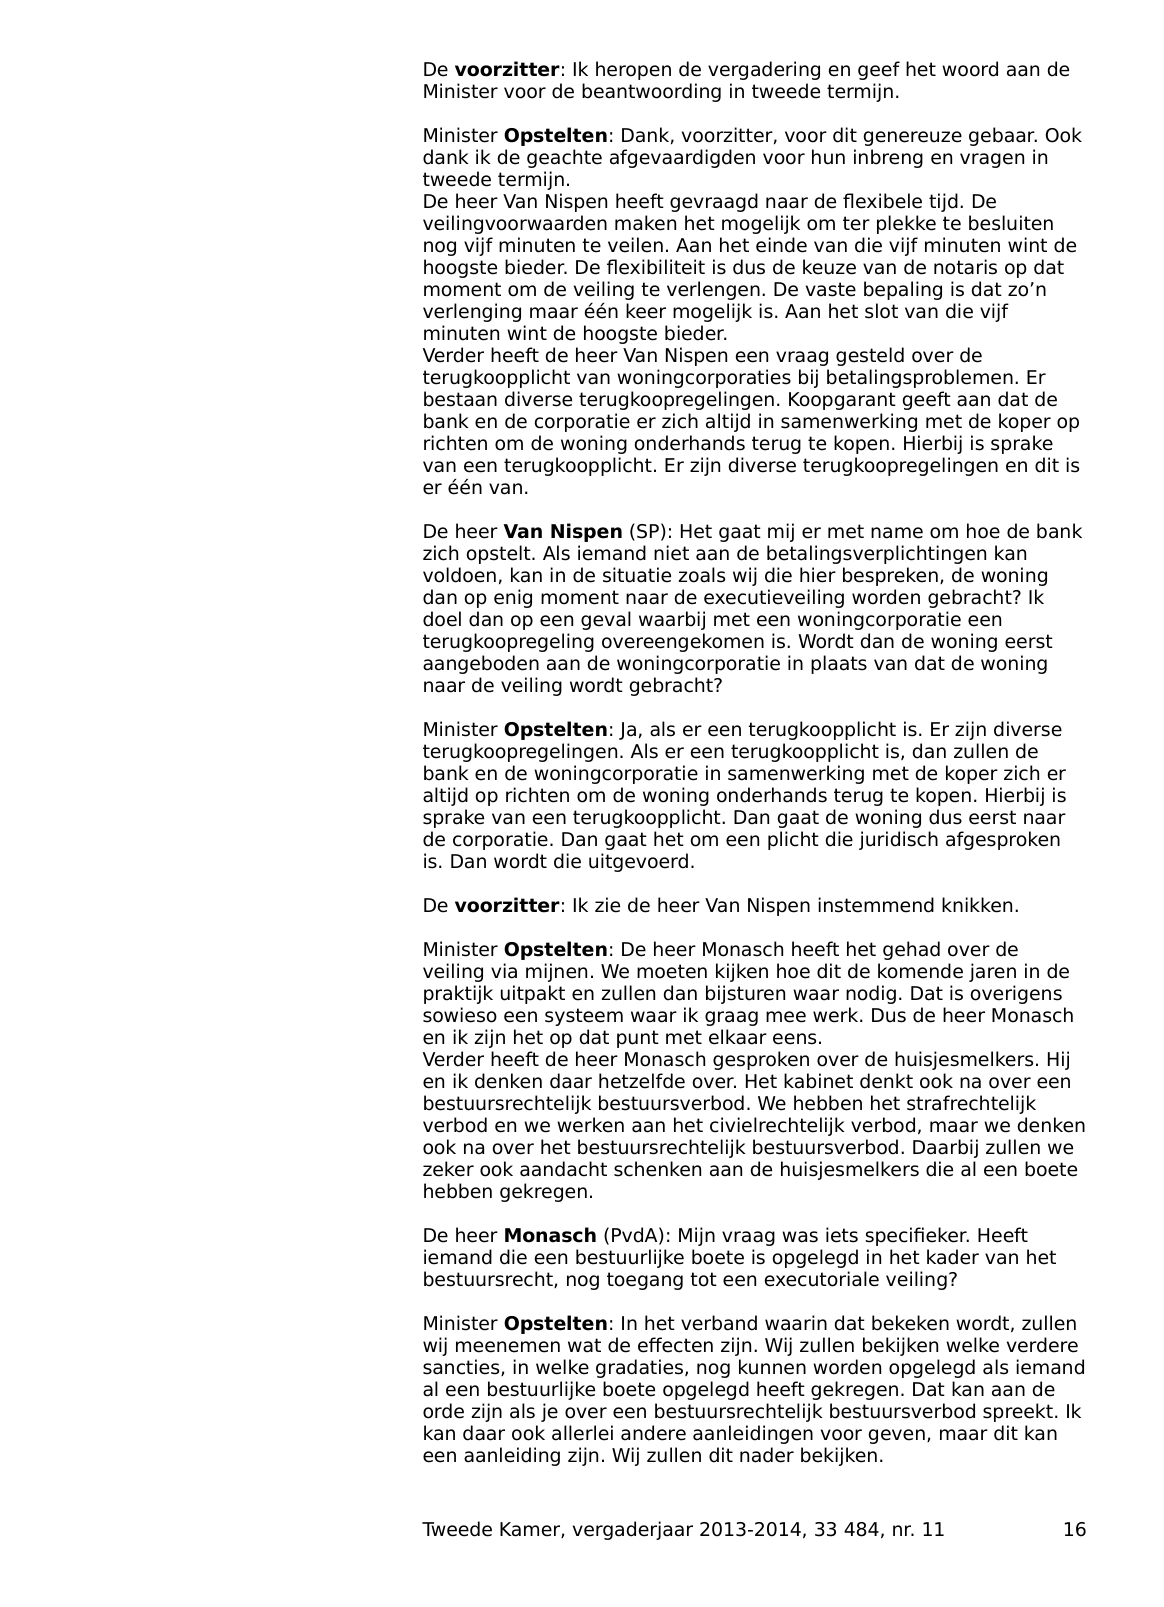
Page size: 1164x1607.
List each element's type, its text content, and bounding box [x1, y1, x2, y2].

text De heer Monasch (PvdA): Mijn vraag was iets specifieker. Heeft iemand die een bestuurlijke boete is opgelegd in het kader van het bestuursrecht, nog toegang tot een executoriale veiling? [422, 1225, 1087, 1291]
text De voorzitter: Ik zie de heer Van Nispen instemmend knikken. [422, 895, 1087, 917]
text Minister Opstelten: Dank, voorzitter, voor dit genereuze gebaar. Ook dank ik de geachte afgevaardigden voor hun inbreng en vragen in tweede termijn. [422, 125, 1087, 191]
text De heer Van Nispen heeft gevraagd naar de flexibele tijd. De veilingvoorwaarden maken het mogelijk om ter plekke te besluiten nog vijf minuten te veilen. Aan het einde van die vijf minuten wint de hoogste bieder. De flexibiliteit is dus de keuze van de notaris op dat moment om de veiling te verlengen. De vaste bepaling is dat zo’n verlenging maar één keer mogelijk is. Aan het slot van die vijf minuten wint de hoogste bieder. [422, 191, 1087, 345]
text Verder heeft de heer Monasch gesproken over de huisjesmelkers. Hij en ik denken daar hetzelfde over. Het kabinet denkt ook na over een bestuursrechtelijk bestuursverbod. We hebben het strafrechtelijk verbod en we werken aan het civielrechtelijk verbod, maar we denken ook na over het bestuursrechtelijk bestuursverbod. Daarbij zullen we zeker ook aandacht schenken aan de huisjesmelkers die al een boete hebben gekregen. [422, 1049, 1087, 1203]
text De heer Van Nispen (SP): Het gaat mij er met name om hoe de bank zich opstelt. Als iemand niet aan de betalingsverplichtingen kan voldoen, kan in de situatie zoals wij die hier bespreken, de woning dan op enig moment naar de executieveiling worden gebracht? Ik doel dan op een geval waarbij met een woningcorporatie een terugkoopregeling overeengekomen is. Wordt dan de woning eerst aangeboden aan de woningcorporatie in plaats van dat de woning naar de veiling wordt gebracht? [422, 521, 1087, 697]
text Verder heeft de heer Van Nispen een vraag gesteld over de terugkoopplicht van woningcorporaties bij betalingsproblemen. Er bestaan diverse terugkoopregelingen. Koopgarant geeft aan dat de bank en de corporatie er zich altijd in samenwerking met de koper op richten om de woning onderhands terug te kopen. Hierbij is sprake van een terugkoopplicht. Er zijn diverse terugkoopregelingen en dit is er één van. [422, 345, 1087, 499]
text Minister Opstelten: In het verband waarin dat bekeken wordt, zullen wij meenemen wat de effecten zijn. Wij zullen bekijken welke verdere sancties, in welke gradaties, nog kunnen worden opgelegd als iemand al een bestuurlijke boete opgelegd heeft gekregen. Dat kan aan de orde zijn als je over een bestuursrechtelijk bestuursverbod spreekt. Ik kan daar ook allerlei andere aanleidingen voor geven, maar dit kan een aanleiding zijn. Wij zullen dit nader bekijken. [422, 1313, 1087, 1467]
text De voorzitter: Ik heropen de vergadering en geef het woord aan de Minister voor de beantwoording in tweede termijn. [422, 59, 1087, 103]
text Minister Opstelten: De heer Monasch heeft het gehad over de veiling via mijnen. We moeten kijken hoe dit de komende jaren in de praktijk uitpakt en zullen dan bijsturen waar nodig. Dat is overigens sowieso een systeem waar ik graag mee werk. Dus de heer Monasch en ik zijn het op dat punt met elkaar eens. [422, 939, 1087, 1049]
text Minister Opstelten: Ja, als er een terugkoopplicht is. Er zijn diverse terugkoopregelingen. Als er een terugkoopplicht is, dan zullen de bank en de woningcorporatie in samenwerking met de koper zich er altijd op richten om de woning onderhands terug te kopen. Hierbij is sprake van een terugkoopplicht. Dan gaat de woning dus eerst naar de corporatie. Dan gaat het om een plicht die juridisch afgesproken is. Dan wordt die uitgevoerd. [422, 719, 1087, 873]
